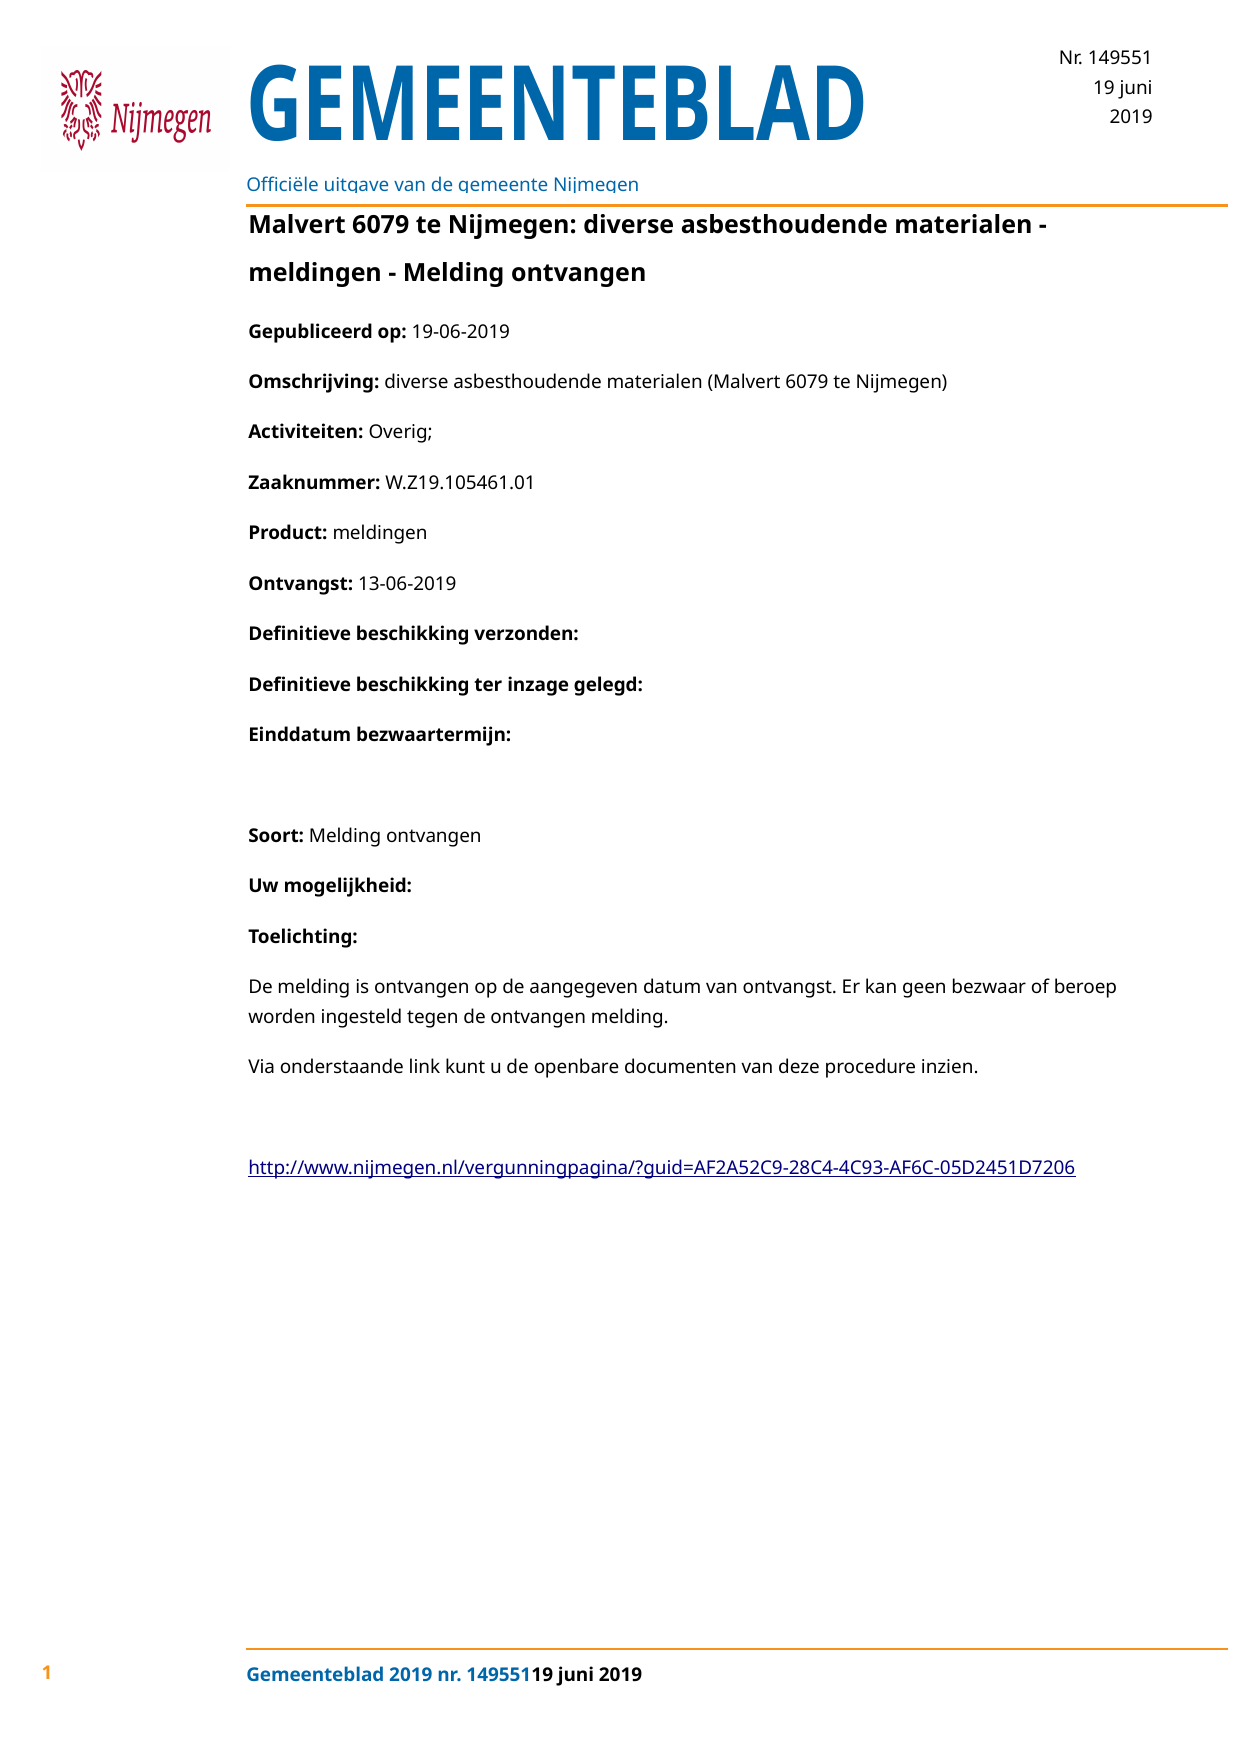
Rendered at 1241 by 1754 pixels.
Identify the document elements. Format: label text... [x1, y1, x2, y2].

text Uw mogelijkheid: [248, 872, 1152, 898]
picture [41, 47, 231, 172]
text De melding is ontvangen op de aangegeven datum van ontvangst. Er kan geen bezwaar of beroep worden ingesteld tegen de ontvangen melding. [248, 973, 1152, 1029]
text Toelichting: [248, 923, 1152, 949]
text Gepubliceerd op: 19-06-2019 [248, 318, 1152, 344]
text Soort: Melding ontvangen [248, 822, 1152, 848]
text Definitieve beschikking ter inzage gelegd: [248, 671, 1152, 697]
text Ontvangst: 13-06-2019 [248, 570, 1152, 596]
text Zaaknummer: W.Z19.105461.01 [248, 469, 1152, 495]
text Via onderstaande link kunt u de openbare documenten van deze procedure inzien. [248, 1053, 1152, 1079]
text Malvert 6079 te Nijmegen: diverse asbesthoudende materialen - meldingen - Melding ontvangen [248, 207, 1152, 288]
text http://www.nijmegen.nl/vergunningpagina/?guid=AF2A52C9-28C4-4C93-AF6C-05D2451D7206 [248, 1154, 1152, 1180]
text Definitieve beschikking verzonden: [248, 620, 1152, 646]
text Einddatum bezwaartermijn: [248, 721, 1152, 747]
text Omschrijving: diverse asbesthoudende materialen (Malvert 6079 te Nijmegen) [248, 368, 1152, 394]
text Activiteiten: Overig; [248, 419, 1152, 444]
text Product: meldingen [248, 519, 1152, 545]
